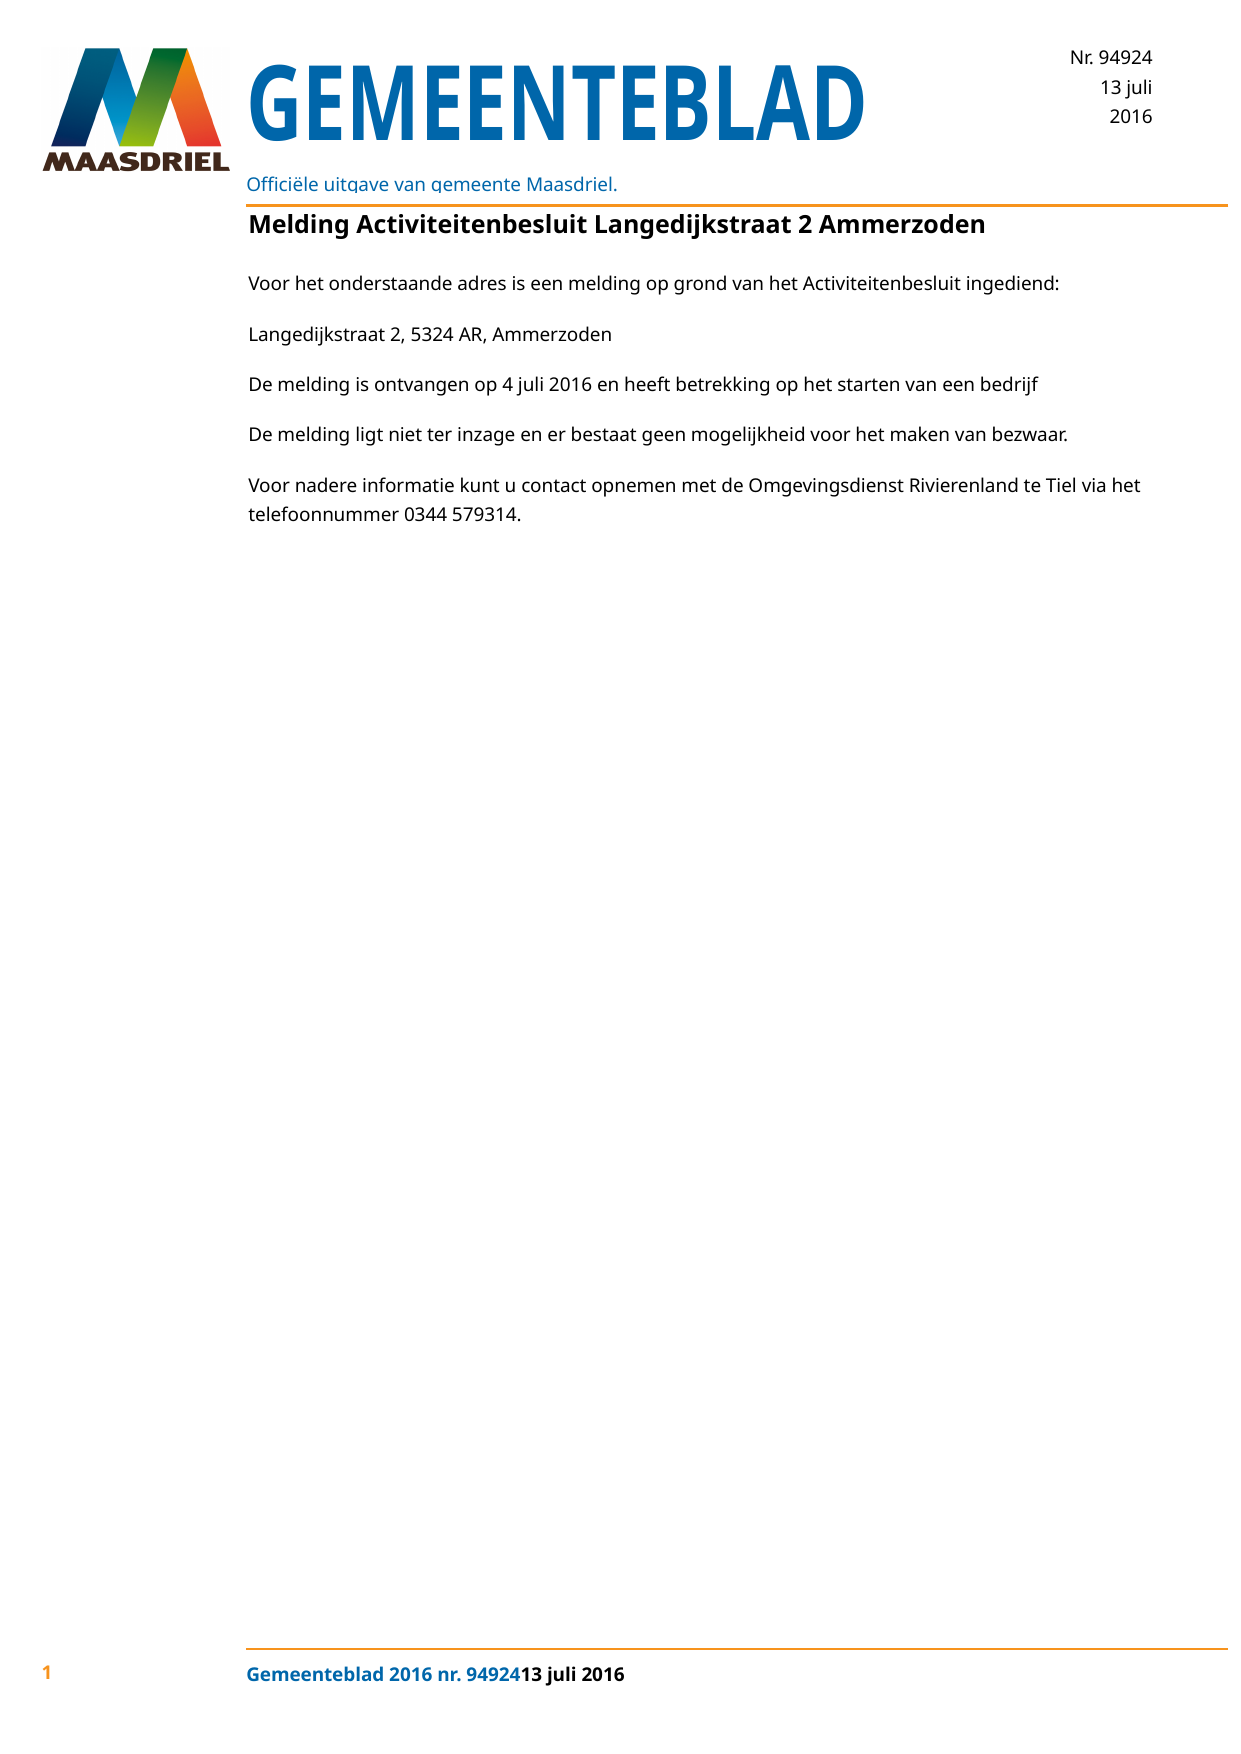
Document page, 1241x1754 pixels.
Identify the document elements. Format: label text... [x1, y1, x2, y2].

text Voor het onderstaande adres is een melding op grond van het Activiteitenbesluit ingediend: [248, 270, 1152, 296]
text Langedijkstraat 2, 5324 AR, Ammerzoden [248, 321, 1152, 346]
text Melding Activiteitenbesluit Langedijkstraat 2 Ammerzoden [248, 207, 1152, 241]
picture [41, 47, 231, 172]
text Voor nadere informatie kunt u contact opnemen met de Omgevingsdienst Rivierenland te Tiel via het telefoonnummer 0344 579314. [248, 472, 1152, 527]
text De melding is ontvangen op 4 juli 2016 en heeft betrekking op het starten van een bedrijf [248, 371, 1152, 397]
text De melding ligt niet ter inzage en er bestaat geen mogelijkheid voor het maken van bezwaar. [248, 422, 1152, 447]
